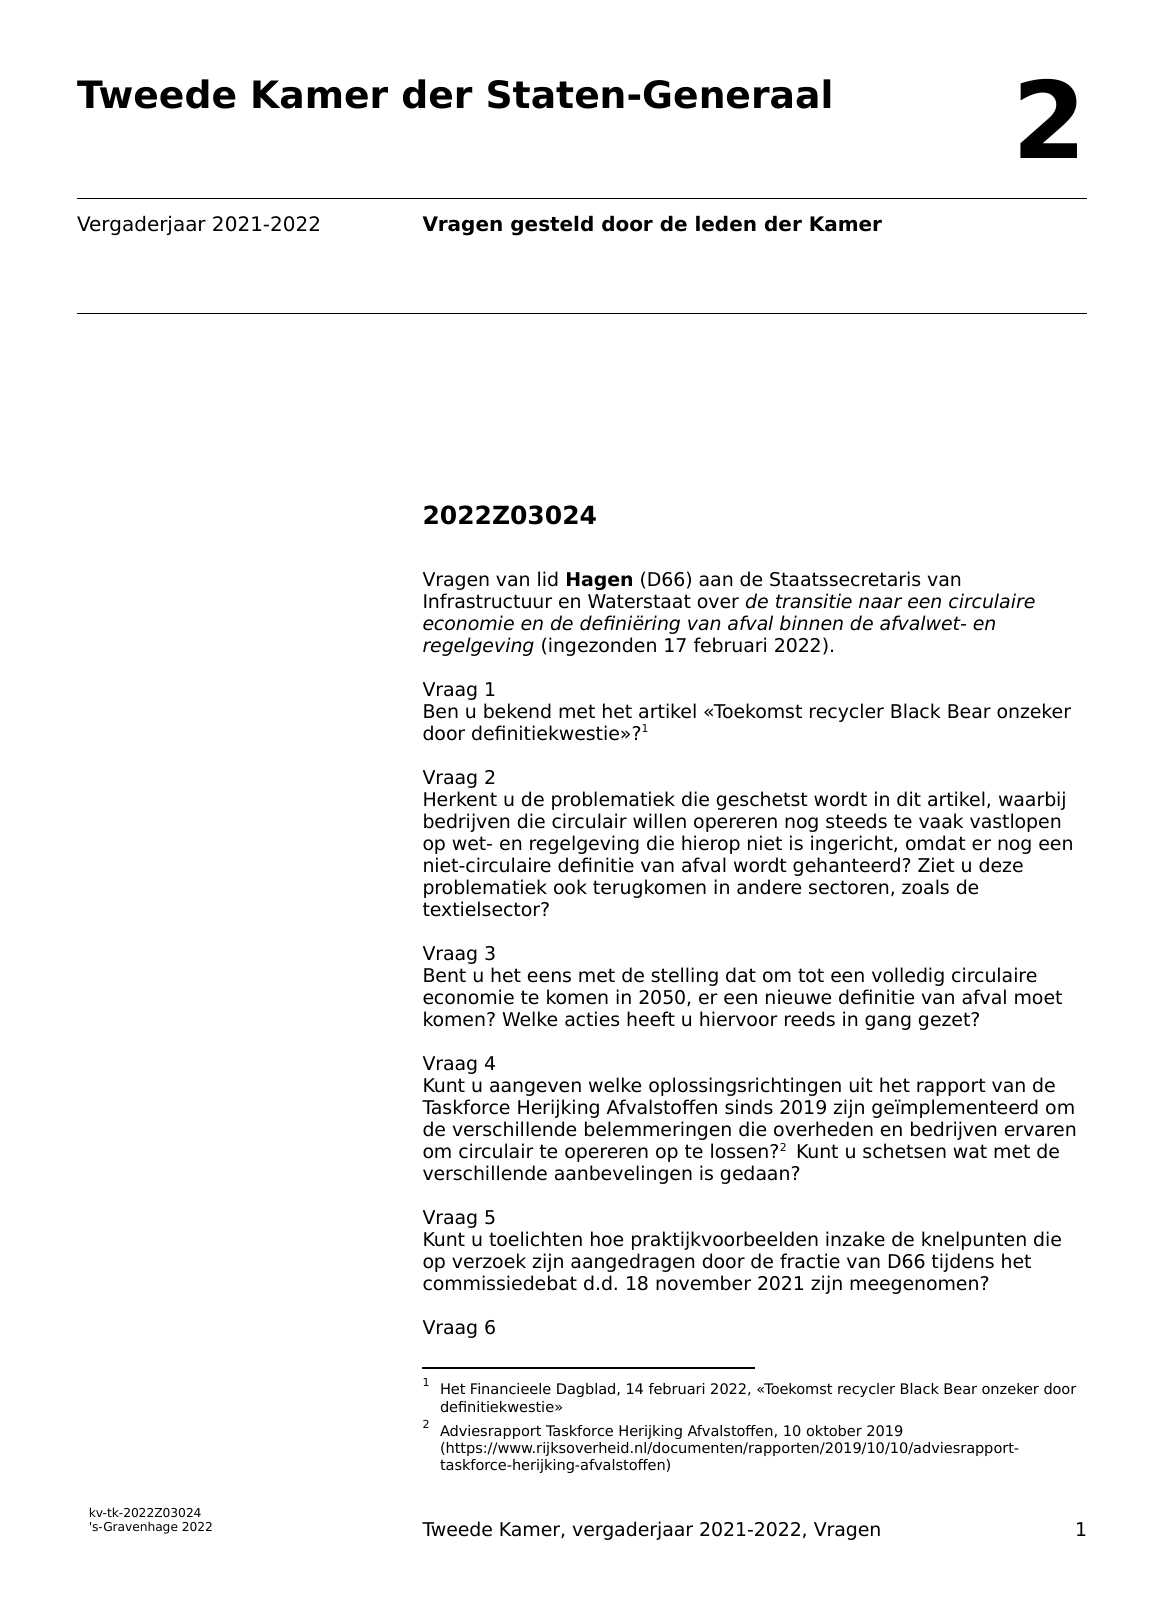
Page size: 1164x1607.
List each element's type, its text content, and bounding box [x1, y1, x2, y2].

table_cell Vergaderjaar 2021-2022 [77, 199, 422, 313]
text Adviesrapport Taskforce Herijking Afvalstoffen, 10 oktober 2019 (https://www.rijksoverheid.nl/documenten/rapporten/2019/10/10/adviesrapport-taskforce-herijking-afvalstoffen) [422, 1418, 1087, 1474]
text Ben u bekend met het artikel «Toekomst recycler Black Bear onzeker door definitiekwestie»? [422, 701, 1087, 745]
text Het Financieele Dagblad, 14 februari 2022, «Toekomst recycler Black Bear onzeker door definitiekwestie» [422, 1377, 1087, 1416]
text Vraag 2 [422, 767, 1087, 789]
text Vraag 1 [422, 679, 1087, 701]
text 2022Z03024 [422, 501, 1087, 531]
text Kunt u aangeven welke oplossingsrichtingen uit het rapport van de Taskforce Herijking Afvalstoffen sinds 2019 zijn geïmplementeerd om de verschillende belemmeringen die overheden en bedrijven ervaren om circulair te opereren op te lossen? Kunt u schetsen wat met de verschillende aanbevelingen is gedaan? [422, 1075, 1087, 1185]
table_cell Vragen gesteld door de leden der Kamer [422, 199, 1087, 313]
text 's-Gravenhage 2022 [88, 1520, 323, 1534]
text Vraag 5 [422, 1207, 1087, 1229]
text kv-tk-2022Z03024 [88, 1506, 323, 1520]
text Bent u het eens met de stelling dat om tot een volledig circulaire economie te komen in 2050, er een nieuwe definitie van afval moet komen? Welke acties heeft u hiervoor reeds in gang gezet? [422, 965, 1087, 1031]
text Vraag 3 [422, 943, 1087, 965]
text Vraag 6 [422, 1317, 1087, 1339]
text Vraag 4 [422, 1053, 1087, 1075]
table_header 2 [886, 59, 1087, 198]
text Kunt u toelichten hoe praktijkvoorbeelden inzake de knelpunten die op verzoek zijn aangedragen door de fractie van D66 tijdens het commissiedebat d.d. 18 november 2021 zijn meegenomen? [422, 1229, 1087, 1295]
text Vragen van lid Hagen (D66) aan de Staatssecretaris van Infrastructuur en Waterstaat over de transitie naar een circulaire economie en de definiëring van afval binnen de afvalwet- en regelgeving (ingezonden 17 februari 2022). [422, 569, 1087, 657]
table_header Tweede Kamer der Staten-Generaal [77, 59, 886, 198]
text Herkent u de problematiek die geschetst wordt in dit artikel, waarbij bedrijven die circulair willen opereren nog steeds te vaak vastlopen op wet- en regelgeving die hierop niet is ingericht, omdat er nog een niet-circulaire definitie van afval wordt gehanteerd? Ziet u deze problematiek ook terugkomen in andere sectoren, zoals de textielsector? [422, 789, 1087, 921]
